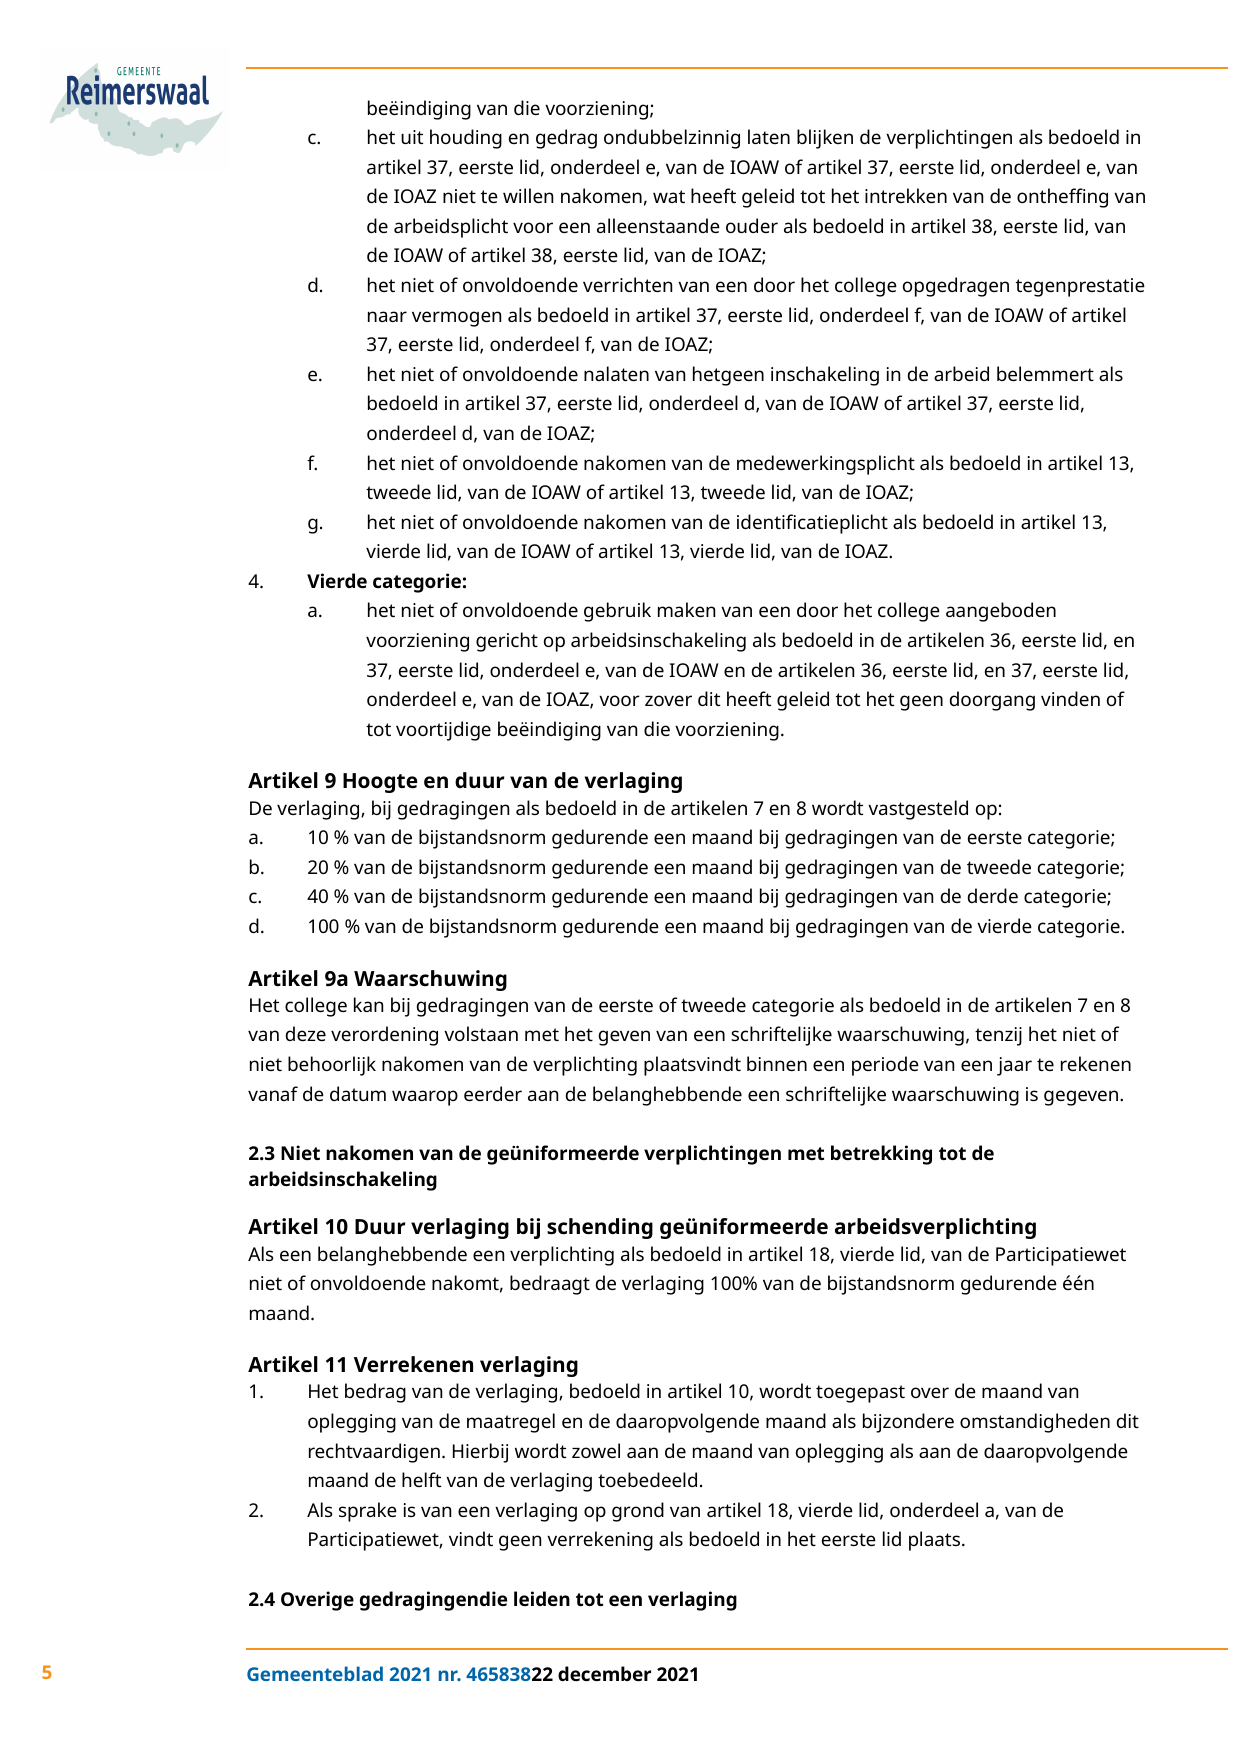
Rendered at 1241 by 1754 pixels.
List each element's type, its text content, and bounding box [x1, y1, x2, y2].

list 40 % van de bijstandsnorm gedurende een maand bij gedragingen van de derde categorie; [248, 884, 1152, 909]
list het niet of onvoldoende gebruik maken van een door het college aangeboden voorziening gericht op arbeidsinschakeling als bedoeld in de artikelen 36, eerste lid, en 37, eerste lid, onderdeel e, van de IOAW en de artikelen 36, eerste lid, en 37, eerste lid, onderdeel e, van de IOAZ, voor zover dit heeft geleid tot het geen doorgang vinden of tot voortijdige beëindiging van die voorziening. [307, 598, 1152, 742]
text Artikel 9a Waarschuwing [248, 964, 1152, 992]
list het uit houding en gedrag ondubbelzinnig laten blijken de verplichtingen als bedoeld in artikel 37, eerste lid, onderdeel e, van de IOAW of artikel 37, eerste lid, onderdeel e, van de IOAZ niet te willen nakomen, wat heeft geleid tot het intrekken van de ontheffing van de arbeidsplicht voor een alleenstaande ouder als bedoeld in artikel 38, eerste lid, van de IOAW of artikel 38, eerste lid, van de IOAZ; [307, 124, 1152, 268]
text 2.4 Overige gedragingendie leiden tot een verlaging [248, 1586, 1152, 1612]
list 20 % van de bijstandsnorm gedurende een maand bij gedragingen van de tweede categorie; [248, 854, 1152, 880]
text Artikel 10 Duur verlaging bij schending geüniformeerde arbeidsverplichting [248, 1212, 1152, 1241]
text Artikel 9 Hoogte en duur van de verlaging [248, 766, 1152, 795]
list Als sprake is van een verlaging op grond van artikel 18, vierde lid, onderdeel a, van de Participatiewet, vindt geen verrekening als bedoeld in het eerste lid plaats. [248, 1497, 1152, 1552]
list het niet of onvoldoende verrichten van een door het college opgedragen tegenprestatie naar vermogen als bedoeld in artikel 37, eerste lid, onderdeel f, van de IOAW of artikel 37, eerste lid, onderdeel f, van de IOAZ; [307, 272, 1152, 357]
list Vierde categorie: [248, 568, 1152, 594]
list beëindiging van die voorziening; [307, 95, 1152, 121]
list 100 % van de bijstandsnorm gedurende een maand bij gedragingen van de vierde categorie. [248, 913, 1152, 939]
text De verlaging, bij gedragingen als bedoeld in de artikelen 7 en 8 wordt vastgesteld op: [248, 795, 1152, 821]
text Het college kan bij gedragingen van de eerste of tweede categorie als bedoeld in de artikelen 7 en 8 van deze verordening volstaan met het geven van een schriftelijke waarschuwing, tenzij het niet of niet behoorlijk nakomen van de verplichting plaatsvindt binnen een periode van een jaar te rekenen vanaf de datum waarop eerder aan de belanghebbende een schriftelijke waarschuwing is gegeven. [248, 992, 1152, 1107]
list het niet of onvoldoende nalaten van hetgeen inschakeling in de arbeid belemmert als bedoeld in artikel 37, eerste lid, onderdeel d, van de IOAW of artikel 37, eerste lid, onderdeel d, van de IOAZ; [307, 361, 1152, 446]
picture [41, 47, 231, 172]
text Artikel 11 Verrekenen verlaging [248, 1350, 1152, 1379]
list het niet of onvoldoende nakomen van de medewerkingsplicht als bedoeld in artikel 13, tweede lid, van de IOAW of artikel 13, tweede lid, van de IOAZ; [307, 450, 1152, 505]
list Het bedrag van de verlaging, bedoeld in artikel 10, wordt toegepast over de maand van oplegging van de maatregel en de daaropvolgende maand als bijzondere omstandigheden dit rechtvaardigen. Hierbij wordt zowel aan de maand van oplegging als aan de daaropvolgende maand de helft van de verlaging toebedeeld. [248, 1379, 1152, 1493]
text 2.3 Niet nakomen van de geüniformeerde verplichtingen met betrekking tot de arbeidsinschakeling [248, 1140, 1152, 1191]
text Als een belanghebbende een verplichting als bedoeld in artikel 18, vierde lid, van de Participatiewet niet of onvoldoende nakomt, bedraagt de verlaging 100% van de bijstandsnorm gedurende één maand. [248, 1241, 1152, 1326]
list 10 % van de bijstandsnorm gedurende een maand bij gedragingen van de eerste categorie; [248, 824, 1152, 850]
list het niet of onvoldoende nakomen van de identificatieplicht als bedoeld in artikel 13, vierde lid, van de IOAW of artikel 13, vierde lid, van de IOAZ. [307, 509, 1152, 564]
